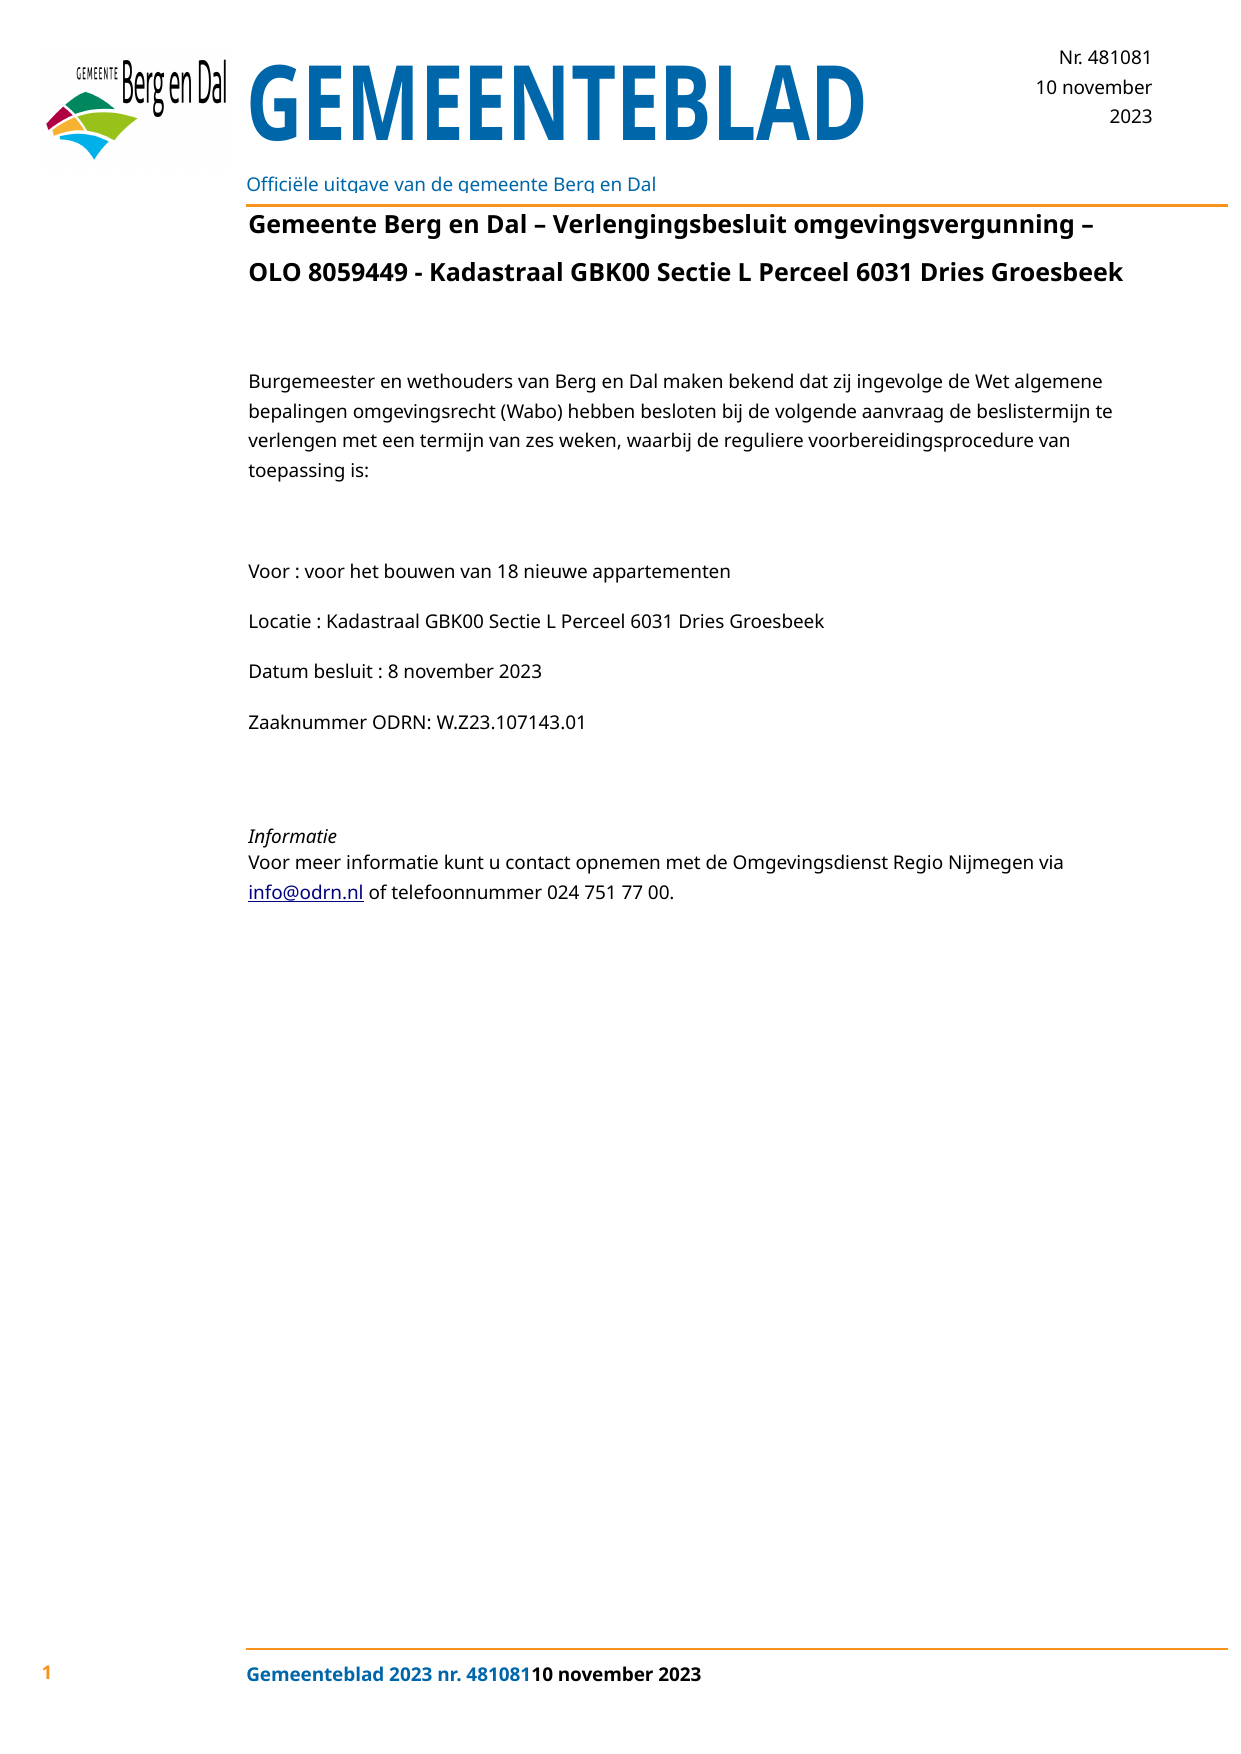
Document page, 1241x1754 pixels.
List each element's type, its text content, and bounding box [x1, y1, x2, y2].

text Voor meer informatie kunt u contact opnemen met de Omgevingsdienst Regio Nijmegen via info@odrn.nl of telefoonnummer 024 751 77 00. [248, 849, 1152, 904]
text Gemeente Berg en Dal – Verlengingsbesluit omgevingsvergunning – OLO 8059449 - Kadastraal GBK00 Sectie L Perceel 6031 Dries Groesbeek [248, 207, 1152, 288]
text Burgemeester en wethouders van Berg en Dal maken bekend dat zij ingevolge de Wet algemene bepalingen omgevingsrecht (Wabo) hebben besloten bij de volgende aanvraag de beslistermijn te verlengen met een termijn van zes weken, waarbij de reguliere voorbereidingsprocedure van toepassing is: [248, 368, 1152, 483]
picture [41, 47, 231, 172]
text Voor : voor het bouwen van 18 nieuwe appartementen [248, 558, 1152, 584]
text Locatie : Kadastraal GBK00 Sectie L Perceel 6031 Dries Groesbeek [248, 608, 1152, 634]
text Informatie [248, 823, 1152, 849]
text Zaaknummer ODRN: W.Z23.107143.01 [248, 709, 1152, 735]
text Datum besluit : 8 november 2023 [248, 659, 1152, 684]
